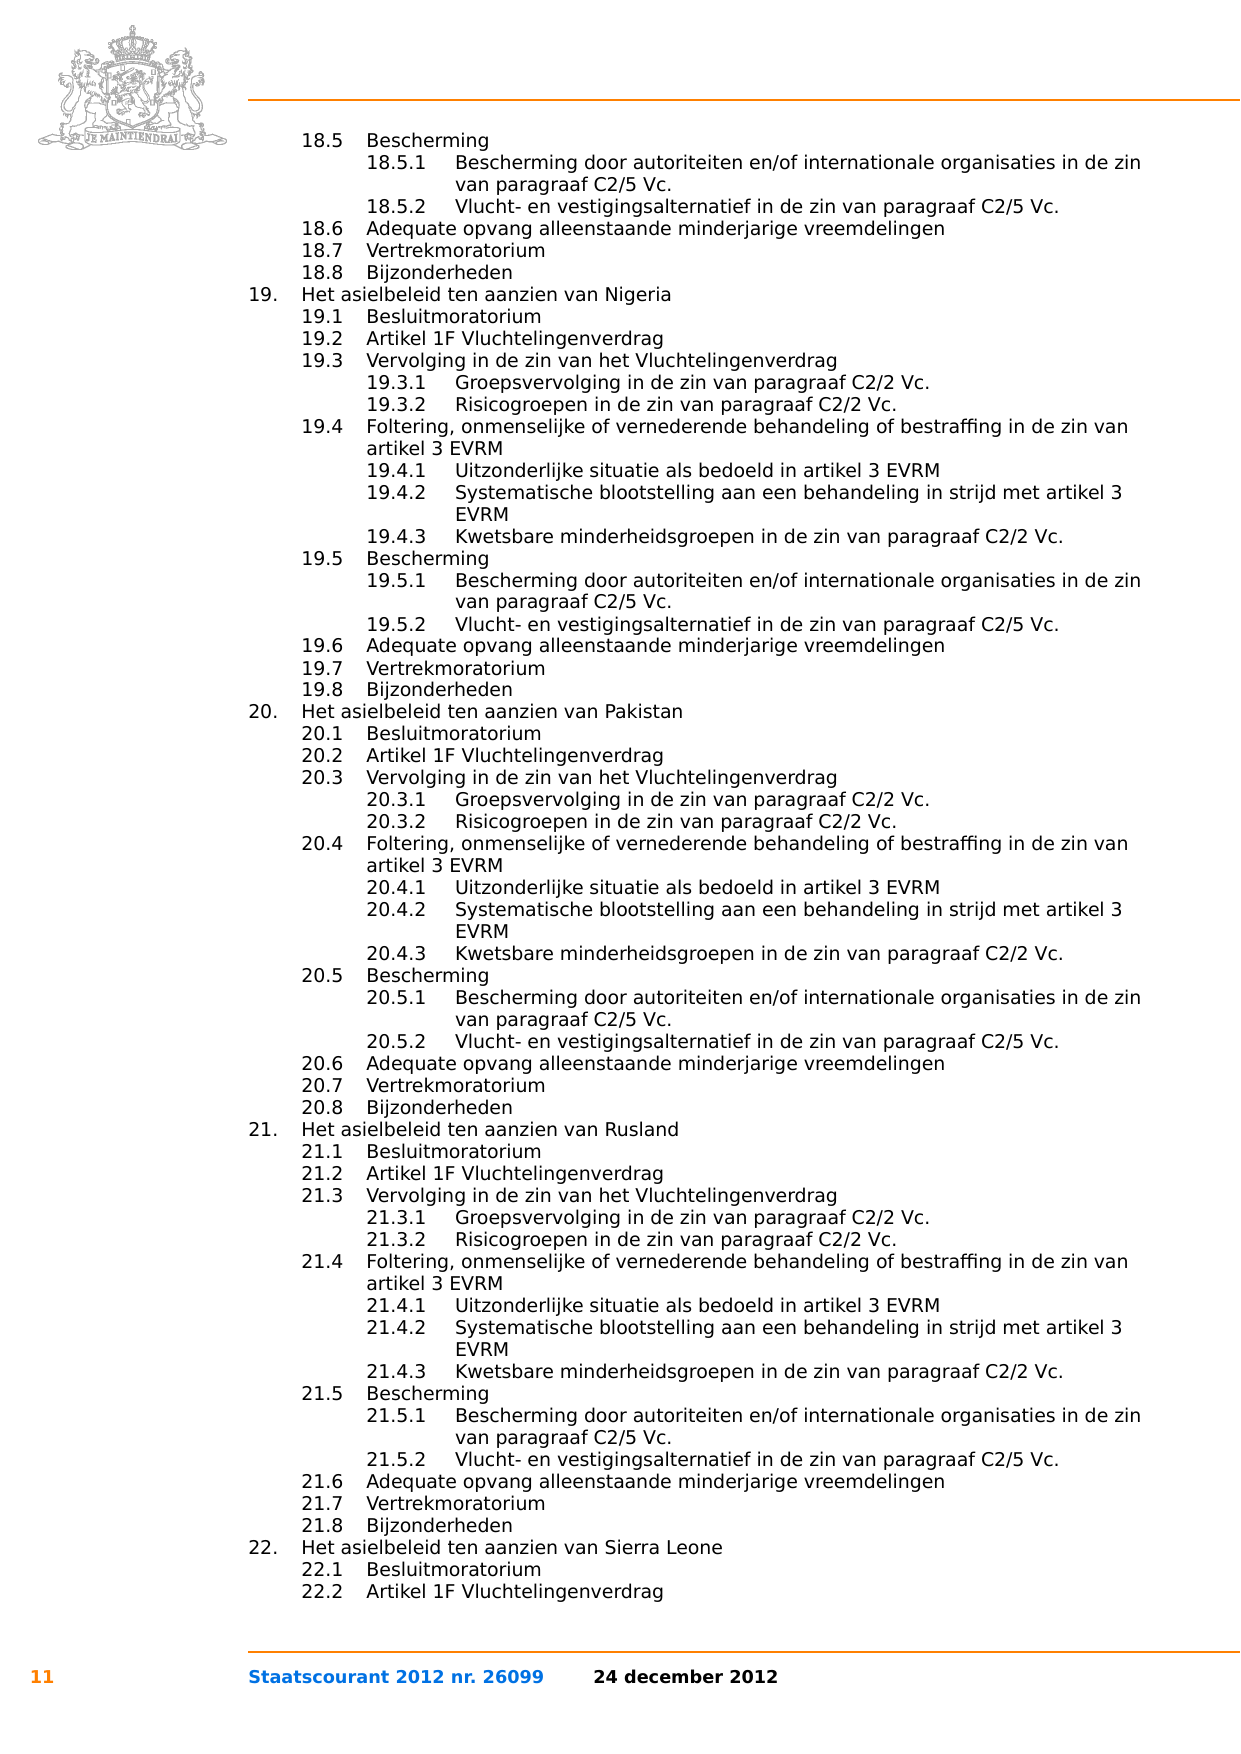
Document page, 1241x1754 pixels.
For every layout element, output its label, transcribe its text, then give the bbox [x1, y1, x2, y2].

text 19.5 Bescherming [301, 547, 1163, 569]
text 20.5.1 Bescherming door autoriteiten en/of internationale organisaties in de zin van paragraaf C2/5 Vc. [366, 987, 1163, 1031]
text 20. Het asielbeleid ten aanzien van Pakistan [248, 701, 1163, 723]
text 20.8 Bijzonderheden [301, 1097, 1163, 1119]
text 19.4.1 Uitzonderlijke situatie als bedoeld in artikel 3 EVRM [366, 459, 1163, 482]
text 21.3.2 Risicogroepen in de zin van paragraaf C2/2 Vc. [366, 1229, 1163, 1251]
text 19.1 Besluitmoratorium [301, 306, 1163, 328]
text 19.5.2 Vlucht- en vestigingsalternatief in de zin van paragraaf C2/5 Vc. [366, 613, 1163, 635]
text 21.5.1 Bescherming door autoriteiten en/of internationale organisaties in de zin van paragraaf C2/5 Vc. [366, 1405, 1163, 1449]
text 20.2 Artikel 1F Vluchtelingenverdrag [301, 745, 1163, 767]
text 20.6 Adequate opvang alleenstaande minderjarige vreemdelingen [301, 1053, 1163, 1075]
text 19.4 Foltering, onmenselijke of vernederende behandeling of bestraffing in de zin van artikel 3 EVRM [301, 416, 1163, 459]
text 20.5 Bescherming [301, 965, 1163, 987]
text 21.1 Besluitmoratorium [301, 1141, 1163, 1163]
text 20.5.2 Vlucht- en vestigingsalternatief in de zin van paragraaf C2/5 Vc. [366, 1031, 1163, 1053]
text 19.8 Bijzonderheden [301, 679, 1163, 701]
text 18.5.2 Vlucht- en vestigingsalternatief in de zin van paragraaf C2/5 Vc. [366, 196, 1163, 218]
text 19.3.1 Groepsvervolging in de zin van paragraaf C2/2 Vc. [366, 372, 1163, 394]
text 22. Het asielbeleid ten aanzien van Sierra Leone [248, 1537, 1163, 1558]
text 19.5.1 Bescherming door autoriteiten en/of internationale organisaties in de zin van paragraaf C2/5 Vc. [366, 569, 1163, 613]
text 19.4.2 Systematische blootstelling aan een behandeling in strijd met artikel 3 EVRM [366, 482, 1163, 526]
text 22.2 Artikel 1F Vluchtelingenverdrag [301, 1581, 1163, 1602]
text 18.5.1 Bescherming door autoriteiten en/of internationale organisaties in de zin van paragraaf C2/5 Vc. [366, 152, 1163, 196]
text 21.5.2 Vlucht- en vestigingsalternatief in de zin van paragraaf C2/5 Vc. [366, 1449, 1163, 1471]
text 20.3.1 Groepsvervolging in de zin van paragraaf C2/2 Vc. [366, 789, 1163, 811]
text 21.4.2 Systematische blootstelling aan een behandeling in strijd met artikel 3 EVRM [366, 1317, 1163, 1361]
text 18.5 Bescherming [301, 130, 1163, 152]
text 20.4.3 Kwetsbare minderheidsgroepen in de zin van paragraaf C2/2 Vc. [366, 943, 1163, 965]
text 21.2 Artikel 1F Vluchtelingenverdrag [301, 1163, 1163, 1185]
text 20.7 Vertrekmoratorium [301, 1075, 1163, 1097]
text 18.8 Bijzonderheden [301, 262, 1163, 284]
text 20.3.2 Risicogroepen in de zin van paragraaf C2/2 Vc. [366, 811, 1163, 833]
text 20.4.1 Uitzonderlijke situatie als bedoeld in artikel 3 EVRM [366, 877, 1163, 899]
text 19.3.2 Risicogroepen in de zin van paragraaf C2/2 Vc. [366, 394, 1163, 416]
text 19. Het asielbeleid ten aanzien van Nigeria [248, 284, 1163, 306]
text 21.7 Vertrekmoratorium [301, 1493, 1163, 1514]
text 21.6 Adequate opvang alleenstaande minderjarige vreemdelingen [301, 1471, 1163, 1493]
text 21.4 Foltering, onmenselijke of vernederende behandeling of bestraffing in de zin van artikel 3 EVRM [301, 1251, 1163, 1295]
text 20.1 Besluitmoratorium [301, 723, 1163, 745]
text 22.1 Besluitmoratorium [301, 1558, 1163, 1581]
text 21.4.3 Kwetsbare minderheidsgroepen in de zin van paragraaf C2/2 Vc. [366, 1361, 1163, 1383]
text 20.3 Vervolging in de zin van het Vluchtelingenverdrag [301, 767, 1163, 789]
text 19.2 Artikel 1F Vluchtelingenverdrag [301, 328, 1163, 350]
text 20.4 Foltering, onmenselijke of vernederende behandeling of bestraffing in de zin van artikel 3 EVRM [301, 833, 1163, 877]
text 21. Het asielbeleid ten aanzien van Rusland [248, 1119, 1163, 1141]
text 21.4.1 Uitzonderlijke situatie als bedoeld in artikel 3 EVRM [366, 1295, 1163, 1317]
text 21.5 Bescherming [301, 1383, 1163, 1405]
text 19.6 Adequate opvang alleenstaande minderjarige vreemdelingen [301, 635, 1163, 657]
text 19.3 Vervolging in de zin van het Vluchtelingenverdrag [301, 350, 1163, 372]
text 18.7 Vertrekmoratorium [301, 240, 1163, 262]
text 21.3 Vervolging in de zin van het Vluchtelingenverdrag [301, 1185, 1163, 1207]
text 19.7 Vertrekmoratorium [301, 657, 1163, 679]
text 21.8 Bijzonderheden [301, 1514, 1163, 1537]
text 19.4.3 Kwetsbare minderheidsgroepen in de zin van paragraaf C2/2 Vc. [366, 526, 1163, 547]
text 20.4.2 Systematische blootstelling aan een behandeling in strijd met artikel 3 EVRM [366, 899, 1163, 943]
picture [38, 25, 227, 150]
text 21.3.1 Groepsvervolging in de zin van paragraaf C2/2 Vc. [366, 1207, 1163, 1229]
text 18.6 Adequate opvang alleenstaande minderjarige vreemdelingen [301, 218, 1163, 240]
